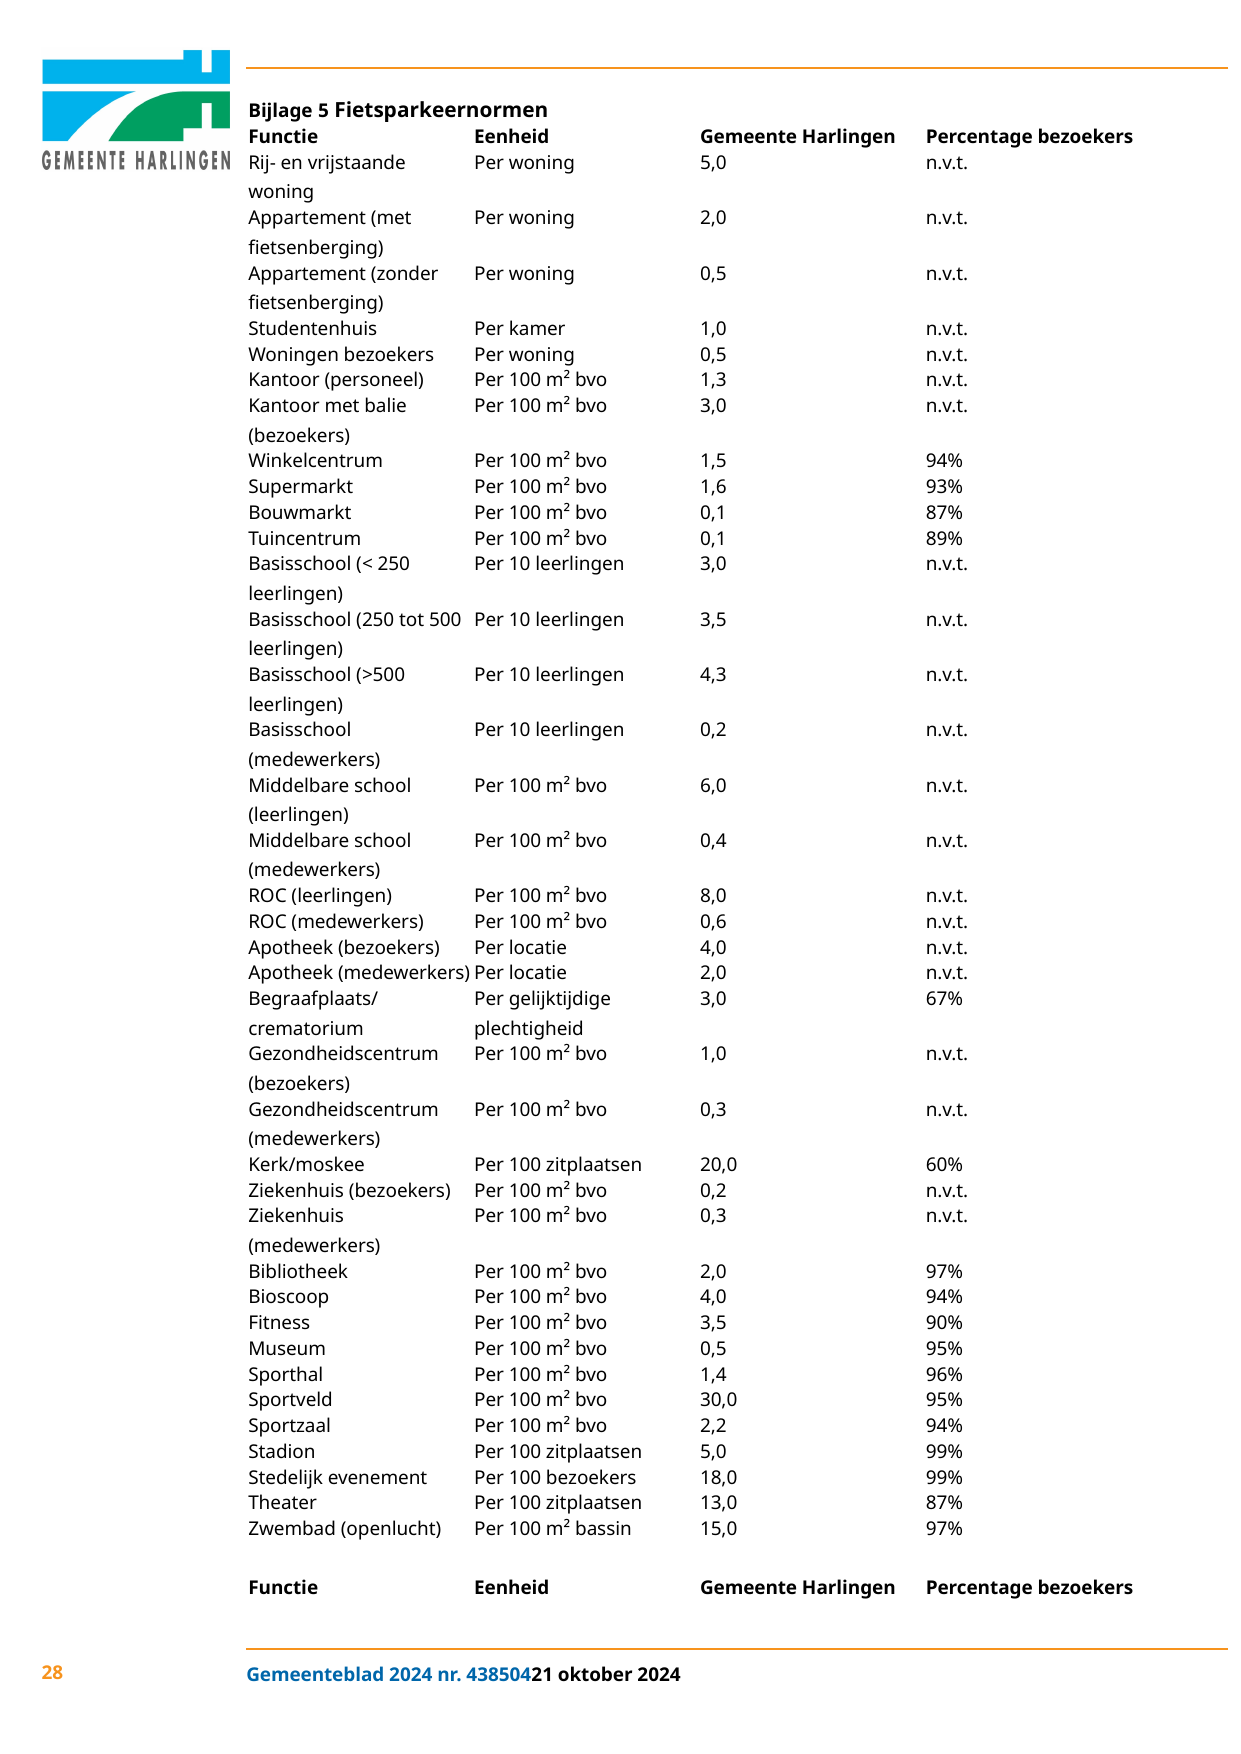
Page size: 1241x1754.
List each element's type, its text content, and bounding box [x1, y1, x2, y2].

table_cell 2,0 [700, 960, 926, 985]
table_cell 5,0 [700, 1438, 926, 1464]
table_header Functie [248, 124, 474, 149]
table_header Eenheid [474, 1574, 700, 1600]
table_cell n.v.t. [926, 1096, 1152, 1151]
table_cell Rij- en vrijstaande woning [248, 149, 474, 204]
table_cell Per woning [474, 205, 700, 260]
table_cell Appartement (met fietsenberging) [248, 205, 474, 260]
table_cell 96% [926, 1361, 1152, 1387]
table_header Eenheid [474, 124, 700, 149]
table_cell Ziekenhuis (bezoekers) [248, 1177, 474, 1203]
table_cell 3,0 [700, 551, 926, 606]
text Bijlage 5 Fietsparkeernormen [248, 95, 1152, 123]
table_header Percentage bezoekers [926, 124, 1152, 149]
table_cell n.v.t. [926, 827, 1152, 882]
table_cell n.v.t. [926, 1203, 1152, 1258]
table_cell Kantoor (personeel) [248, 367, 474, 392]
table_cell Zwembad (openlucht) [248, 1515, 474, 1541]
table_cell 0,1 [700, 525, 926, 551]
table_cell 4,0 [700, 934, 926, 959]
table_cell Gezondheidscentrum (medewerkers) [248, 1096, 474, 1151]
table_cell Museum [248, 1335, 474, 1361]
table_cell 1,3 [700, 367, 926, 392]
table_cell 0,4 [700, 827, 926, 882]
table_cell 0,1 [700, 499, 926, 525]
table_cell 67% [926, 985, 1152, 1041]
table_cell Per 10 leerlingen [474, 606, 700, 661]
table_cell 87% [926, 1490, 1152, 1515]
table_cell n.v.t. [926, 1041, 1152, 1096]
table_cell Per gelijktijdige plechtigheid [474, 985, 700, 1041]
table_cell Bioscoop [248, 1284, 474, 1309]
table_cell Sportveld [248, 1387, 474, 1412]
table_cell 2,2 [700, 1413, 926, 1438]
table_cell Per 100 m² bvo [474, 1387, 700, 1412]
table_cell Basisschool (medewerkers) [248, 716, 474, 772]
table_header Functie [248, 1574, 474, 1600]
table_cell Per woning [474, 149, 700, 204]
table_cell Per 100 m² bvo [474, 367, 700, 392]
table_cell 99% [926, 1438, 1152, 1464]
table_cell n.v.t. [926, 205, 1152, 260]
table_cell Per 100 zitplaatsen [474, 1151, 700, 1177]
table_cell Per 100 zitplaatsen [474, 1438, 700, 1464]
table_cell Per 100 m² bvo [474, 1361, 700, 1387]
table_cell n.v.t. [926, 606, 1152, 661]
table_cell n.v.t. [926, 934, 1152, 959]
table_cell 0,5 [700, 1335, 926, 1361]
table_cell 94% [926, 448, 1152, 473]
table_cell n.v.t. [926, 772, 1152, 827]
table_cell Apotheek (medewerkers) [248, 960, 474, 985]
table_cell Studentenhuis [248, 315, 474, 341]
table_cell n.v.t. [926, 883, 1152, 908]
table_header Gemeente Harlingen [700, 1574, 926, 1600]
table_cell Theater [248, 1490, 474, 1515]
table_cell Per woning [474, 341, 700, 367]
table_cell n.v.t. [926, 1177, 1152, 1203]
table_cell 13,0 [700, 1490, 926, 1515]
table_cell 95% [926, 1335, 1152, 1361]
table_cell Middelbare school (leerlingen) [248, 772, 474, 827]
table_cell Per 100 m² bvo [474, 392, 700, 448]
table_cell Per 100 m² bvo [474, 1203, 700, 1258]
table_cell Appartement (zonder fietsenberging) [248, 260, 474, 315]
table_cell 0,6 [700, 908, 926, 934]
table_cell 1,5 [700, 448, 926, 473]
table_cell 4,3 [700, 661, 926, 716]
table_cell 15,0 [700, 1515, 926, 1541]
table_cell Sportzaal [248, 1413, 474, 1438]
table_cell n.v.t. [926, 341, 1152, 367]
table_cell Fitness [248, 1310, 474, 1335]
table_cell Per locatie [474, 934, 700, 959]
table_cell 8,0 [700, 883, 926, 908]
table_cell Begraafplaats/crematorium [248, 985, 474, 1041]
table_cell 6,0 [700, 772, 926, 827]
table_header Gemeente Harlingen [700, 124, 926, 149]
table_cell Per 100 m² bvo [474, 1284, 700, 1309]
table_cell n.v.t. [926, 551, 1152, 606]
table_cell n.v.t. [926, 716, 1152, 772]
table_cell 2,0 [700, 1258, 926, 1284]
table_cell 95% [926, 1387, 1152, 1412]
table_cell Winkelcentrum [248, 448, 474, 473]
table_cell Gezondheidscentrum (bezoekers) [248, 1041, 474, 1096]
table_cell 20,0 [700, 1151, 926, 1177]
table_cell 93% [926, 473, 1152, 499]
table_cell Per 100 m² bvo [474, 1310, 700, 1335]
table_cell Apotheek (bezoekers) [248, 934, 474, 959]
table_cell Stedelijk evenement [248, 1464, 474, 1489]
table_cell Per 100 zitplaatsen [474, 1490, 700, 1515]
table_cell 3,5 [700, 1310, 926, 1335]
table_cell n.v.t. [926, 149, 1152, 204]
table_cell Per 100 m² bvo [474, 883, 700, 908]
table_cell 0,3 [700, 1203, 926, 1258]
table_cell 0,5 [700, 341, 926, 367]
table_cell 3,5 [700, 606, 926, 661]
table_cell n.v.t. [926, 315, 1152, 341]
table_cell Per 100 m² bvo [474, 499, 700, 525]
table_cell Per kamer [474, 315, 700, 341]
table_cell 97% [926, 1258, 1152, 1284]
table_cell 0,2 [700, 716, 926, 772]
table_cell Ziekenhuis (medewerkers) [248, 1203, 474, 1258]
table_cell Per 100 bezoekers [474, 1464, 700, 1489]
table_cell 0,2 [700, 1177, 926, 1203]
table_cell ROC (leerlingen) [248, 883, 474, 908]
table_cell 3,0 [700, 392, 926, 448]
table_cell Per 100 m² bvo [474, 1413, 700, 1438]
table_cell Per 100 m² bvo [474, 525, 700, 551]
table_cell 90% [926, 1310, 1152, 1335]
table_cell 1,6 [700, 473, 926, 499]
table_cell Per 100 m² bassin [474, 1515, 700, 1541]
table_cell 3,0 [700, 985, 926, 1041]
table_cell Per 10 leerlingen [474, 551, 700, 606]
table_cell n.v.t. [926, 960, 1152, 985]
table_cell Bibliotheek [248, 1258, 474, 1284]
table_cell 1,0 [700, 1041, 926, 1096]
table_cell 94% [926, 1284, 1152, 1309]
table_cell Basisschool (< 250 leerlingen) [248, 551, 474, 606]
table_cell Per locatie [474, 960, 700, 985]
table_cell Tuincentrum [248, 525, 474, 551]
table_cell 0,3 [700, 1096, 926, 1151]
table_cell 97% [926, 1515, 1152, 1541]
table_cell 4,0 [700, 1284, 926, 1309]
table_cell Per 100 m² bvo [474, 1335, 700, 1361]
table_cell Per 100 m² bvo [474, 1096, 700, 1151]
table_cell 99% [926, 1464, 1152, 1489]
table_cell 30,0 [700, 1387, 926, 1412]
table_cell 18,0 [700, 1464, 926, 1489]
table_cell Per 10 leerlingen [474, 716, 700, 772]
table_cell 2,0 [700, 205, 926, 260]
table_cell 1,4 [700, 1361, 926, 1387]
table_cell Middelbare school (medewerkers) [248, 827, 474, 882]
table_cell 5,0 [700, 149, 926, 204]
table_cell n.v.t. [926, 908, 1152, 934]
table_cell Basisschool (>500 leerlingen) [248, 661, 474, 716]
table_cell Stadion [248, 1438, 474, 1464]
table_cell n.v.t. [926, 260, 1152, 315]
table_cell n.v.t. [926, 661, 1152, 716]
table_cell Per 100 m² bvo [474, 448, 700, 473]
table_cell 87% [926, 499, 1152, 525]
table_cell Kerk/moskee [248, 1151, 474, 1177]
table_cell 89% [926, 525, 1152, 551]
table_cell 1,0 [700, 315, 926, 341]
picture [41, 47, 231, 172]
table_cell Per 100 m² bvo [474, 1177, 700, 1203]
table_cell Per 100 m² bvo [474, 908, 700, 934]
table_cell Per 100 m² bvo [474, 772, 700, 827]
table_cell Basisschool (250 tot 500 leerlingen) [248, 606, 474, 661]
table_cell ROC (medewerkers) [248, 908, 474, 934]
table_cell 94% [926, 1413, 1152, 1438]
table_cell n.v.t. [926, 392, 1152, 448]
table_cell Per 100 m² bvo [474, 473, 700, 499]
table_cell n.v.t. [926, 367, 1152, 392]
table_cell Per woning [474, 260, 700, 315]
table_cell Supermarkt [248, 473, 474, 499]
table_cell Sporthal [248, 1361, 474, 1387]
table_cell Per 100 m² bvo [474, 827, 700, 882]
table_cell 60% [926, 1151, 1152, 1177]
table_cell 0,5 [700, 260, 926, 315]
table_cell Per 100 m² bvo [474, 1258, 700, 1284]
table_header Percentage bezoekers [926, 1574, 1152, 1600]
table_cell Bouwmarkt [248, 499, 474, 525]
table_cell Per 100 m² bvo [474, 1041, 700, 1096]
table_cell Kantoor met balie (bezoekers) [248, 392, 474, 448]
table_cell Woningen bezoekers [248, 341, 474, 367]
table_cell Per 10 leerlingen [474, 661, 700, 716]
